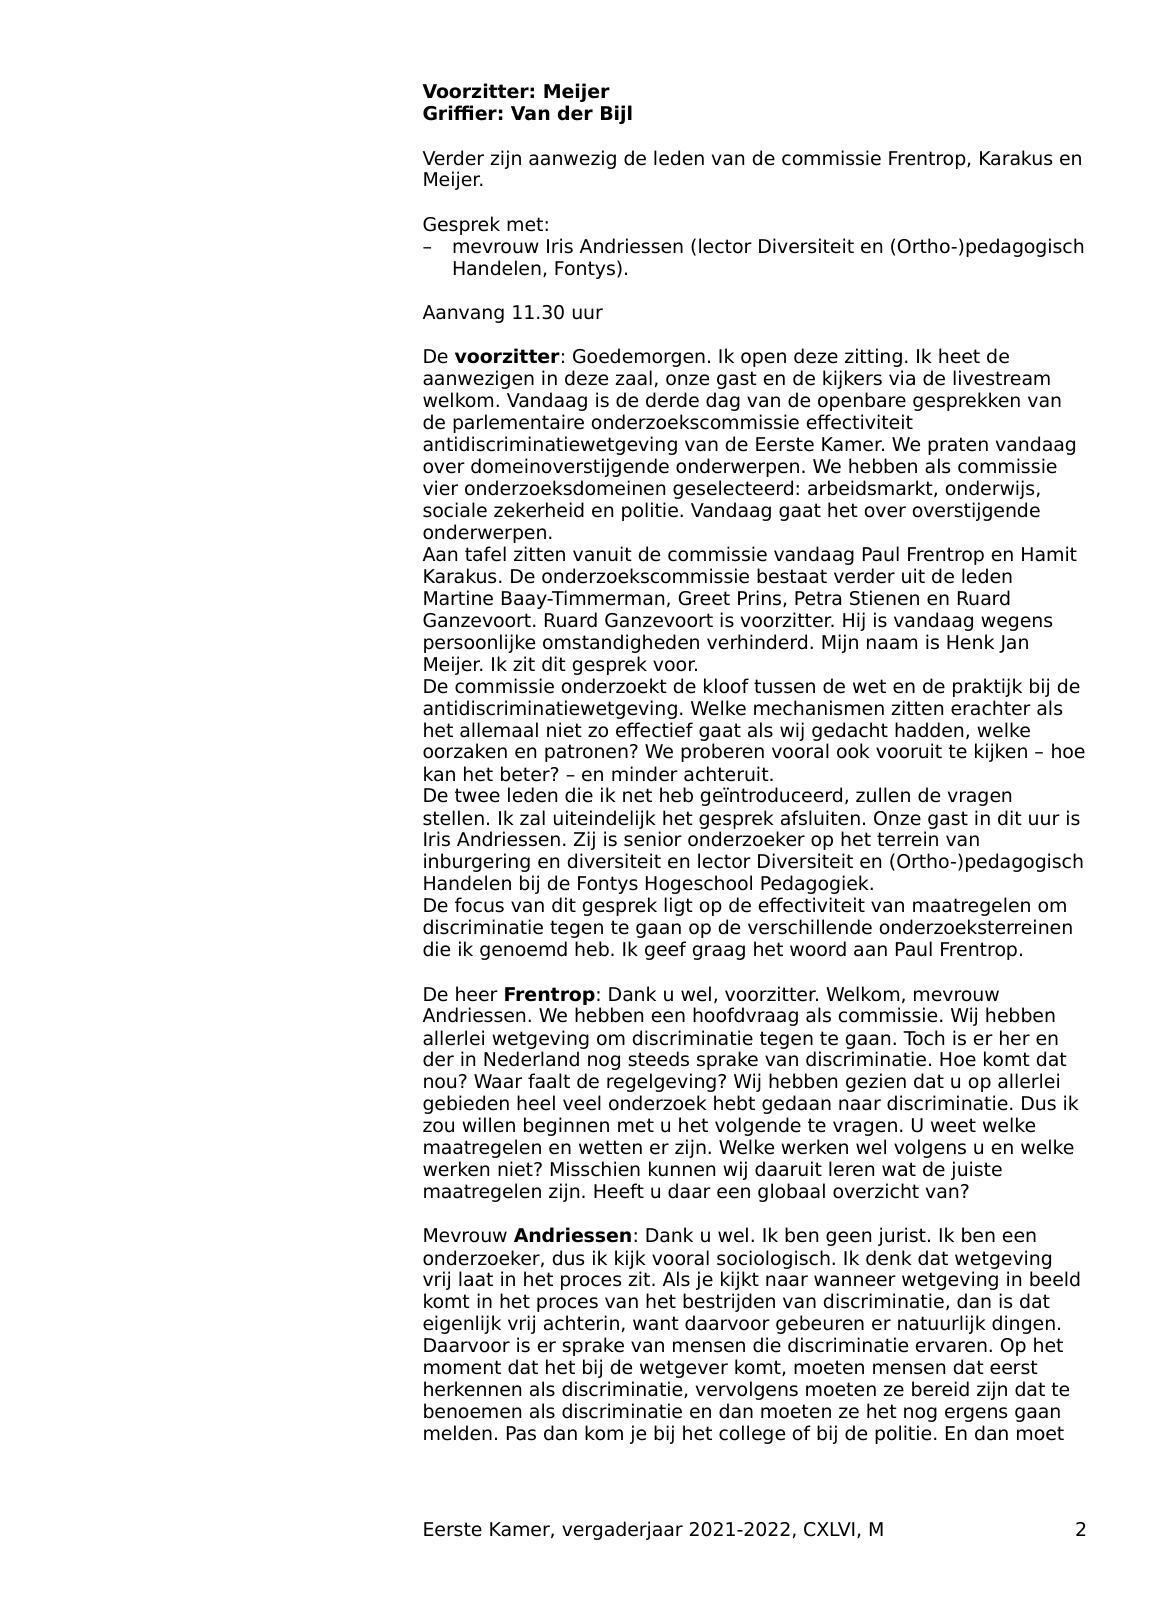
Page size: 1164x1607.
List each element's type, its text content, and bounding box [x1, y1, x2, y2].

text Griffier: Van der Bijl [422, 103, 1087, 125]
text De focus van dit gesprek ligt op de effectiviteit van maatregelen om discriminatie tegen te gaan op de verschillende onderzoeksterreinen die ik genoemd heb. Ik geef graag het woord aan Paul Frentrop. [422, 895, 1087, 961]
text Gesprek met: [422, 213, 1087, 236]
text Mevrouw Andriessen: Dank u wel. Ik ben geen jurist. Ik ben een onderzoeker, dus ik kijk vooral sociologisch. Ik denk dat wetgeving vrij laat in het proces zit. Als je kijkt naar wanneer wetgeving in beeld komt in het proces van het bestrijden van discriminatie, dan is dat eigenlijk vrij achterin, want daarvoor gebeuren er natuurlijk dingen. Daarvoor is er sprake van mensen die discriminatie ervaren. Op het moment dat het bij de wetgever komt, moeten mensen dat eerst herkennen als discriminatie, vervolgens moeten ze bereid zijn dat te benoemen als discriminatie en dan moeten ze het nog ergens gaan melden. Pas dan kom je bij het college of bij de politie. En dan moet [422, 1225, 1087, 1445]
text Voorzitter: Meijer [422, 81, 1087, 103]
text De heer Frentrop: Dank u wel, voorzitter. Welkom, mevrouw Andriessen. We hebben een hoofdvraag als commissie. Wij hebben allerlei wetgeving om discriminatie tegen te gaan. Toch is er her en der in Nederland nog steeds sprake van discriminatie. Hoe komt dat nou? Waar faalt de regelgeving? Wij hebben gezien dat u op allerlei gebieden heel veel onderzoek hebt gedaan naar discriminatie. Dus ik zou willen beginnen met u het volgende te vragen. U weet welke maatregelen en wetten er zijn. Welke werken wel volgens u en welke werken niet? Misschien kunnen wij daaruit leren wat de juiste maatregelen zijn. Heeft u daar een globaal overzicht van? [422, 983, 1087, 1203]
text – mevrouw Iris Andriessen (lector Diversiteit en (Ortho-)pedagogisch Handelen, Fontys). [422, 236, 1087, 279]
text Verder zijn aanwezig de leden van de commissie Frentrop, Karakus en Meijer. [422, 147, 1087, 191]
text Aanvang 11.30 uur [422, 302, 1087, 324]
text Aan tafel zitten vanuit de commissie vandaag Paul Frentrop en Hamit Karakus. De onderzoekscommissie bestaat verder uit de leden Martine Baay-Timmerman, Greet Prins, Petra Stienen en Ruard Ganzevoort. Ruard Ganzevoort is voorzitter. Hij is vandaag wegens persoonlijke omstandigheden verhinderd. Mijn naam is Henk Jan Meijer. Ik zit dit gesprek voor. [422, 544, 1087, 676]
text De commissie onderzoekt de kloof tussen de wet en de praktijk bij de antidiscriminatiewetgeving. Welke mechanismen zitten erachter als het allemaal niet zo effectief gaat als wij gedacht hadden, welke oorzaken en patronen? We proberen vooral ook vooruit te kijken – hoe kan het beter? – en minder achteruit. [422, 676, 1087, 785]
text De twee leden die ik net heb geïntroduceerd, zullen de vragen stellen. Ik zal uiteindelijk het gesprek afsluiten. Onze gast in dit uur is Iris Andriessen. Zij is senior onderzoeker op het terrein van inburgering en diversiteit en lector Diversiteit en (Ortho-)pedagogisch Handelen bij de Fontys Hogeschool Pedagogiek. [422, 785, 1087, 895]
text De voorzitter: Goedemorgen. Ik open deze zitting. Ik heet de aanwezigen in deze zaal, onze gast en de kijkers via de livestream welkom. Vandaag is de derde dag van de openbare gesprekken van de parlementaire onderzoekscommissie effectiviteit antidiscriminatiewetgeving van de Eerste Kamer. We praten vandaag over domeinoverstijgende onderwerpen. We hebben als commissie vier onderzoeksdomeinen geselecteerd: arbeidsmarkt, onderwijs, sociale zekerheid en politie. Vandaag gaat het over overstijgende onderwerpen. [422, 346, 1087, 544]
